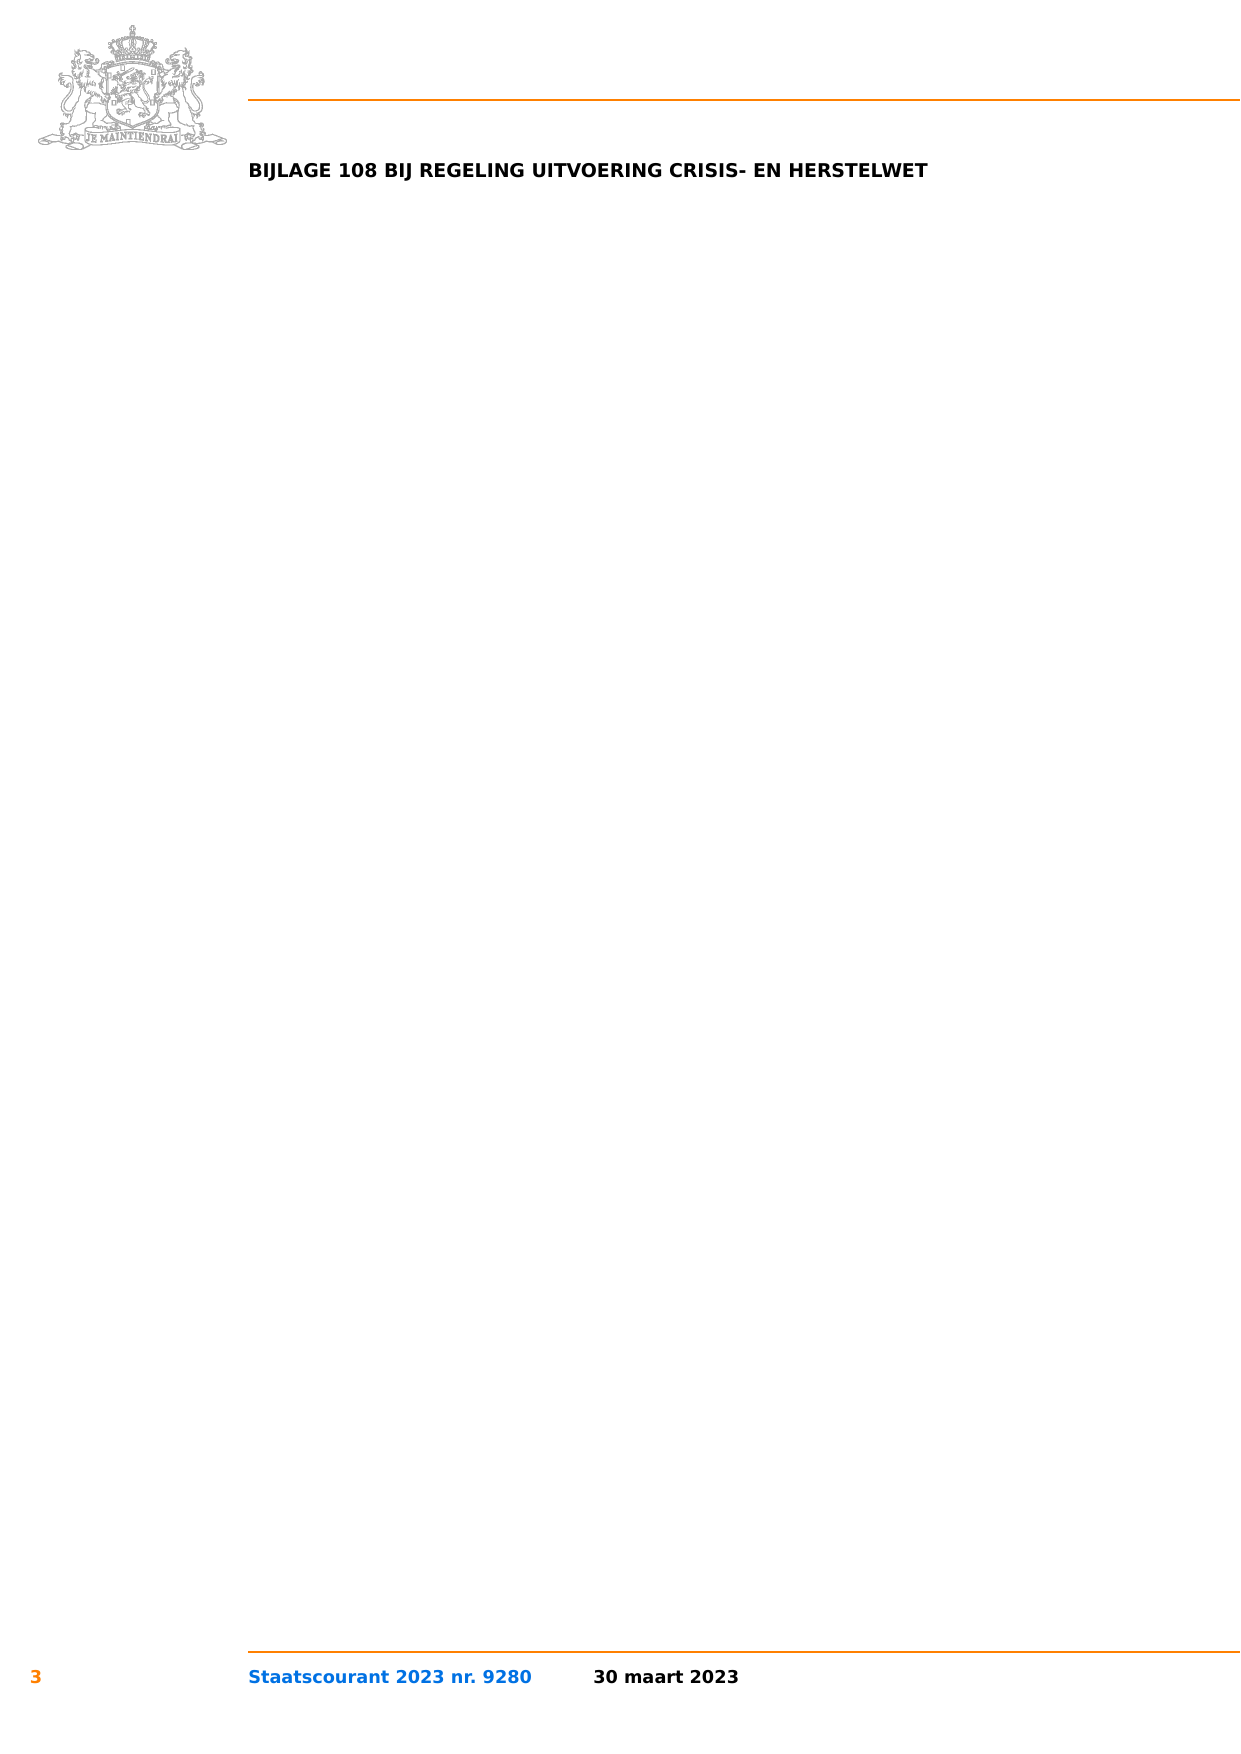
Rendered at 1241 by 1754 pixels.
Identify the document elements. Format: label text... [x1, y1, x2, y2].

picture [38, 25, 227, 150]
subtitle BIJLAGE 108 BIJ REGELING UITVOERING CRISIS- EN HERSTELWET [248, 160, 1163, 182]
